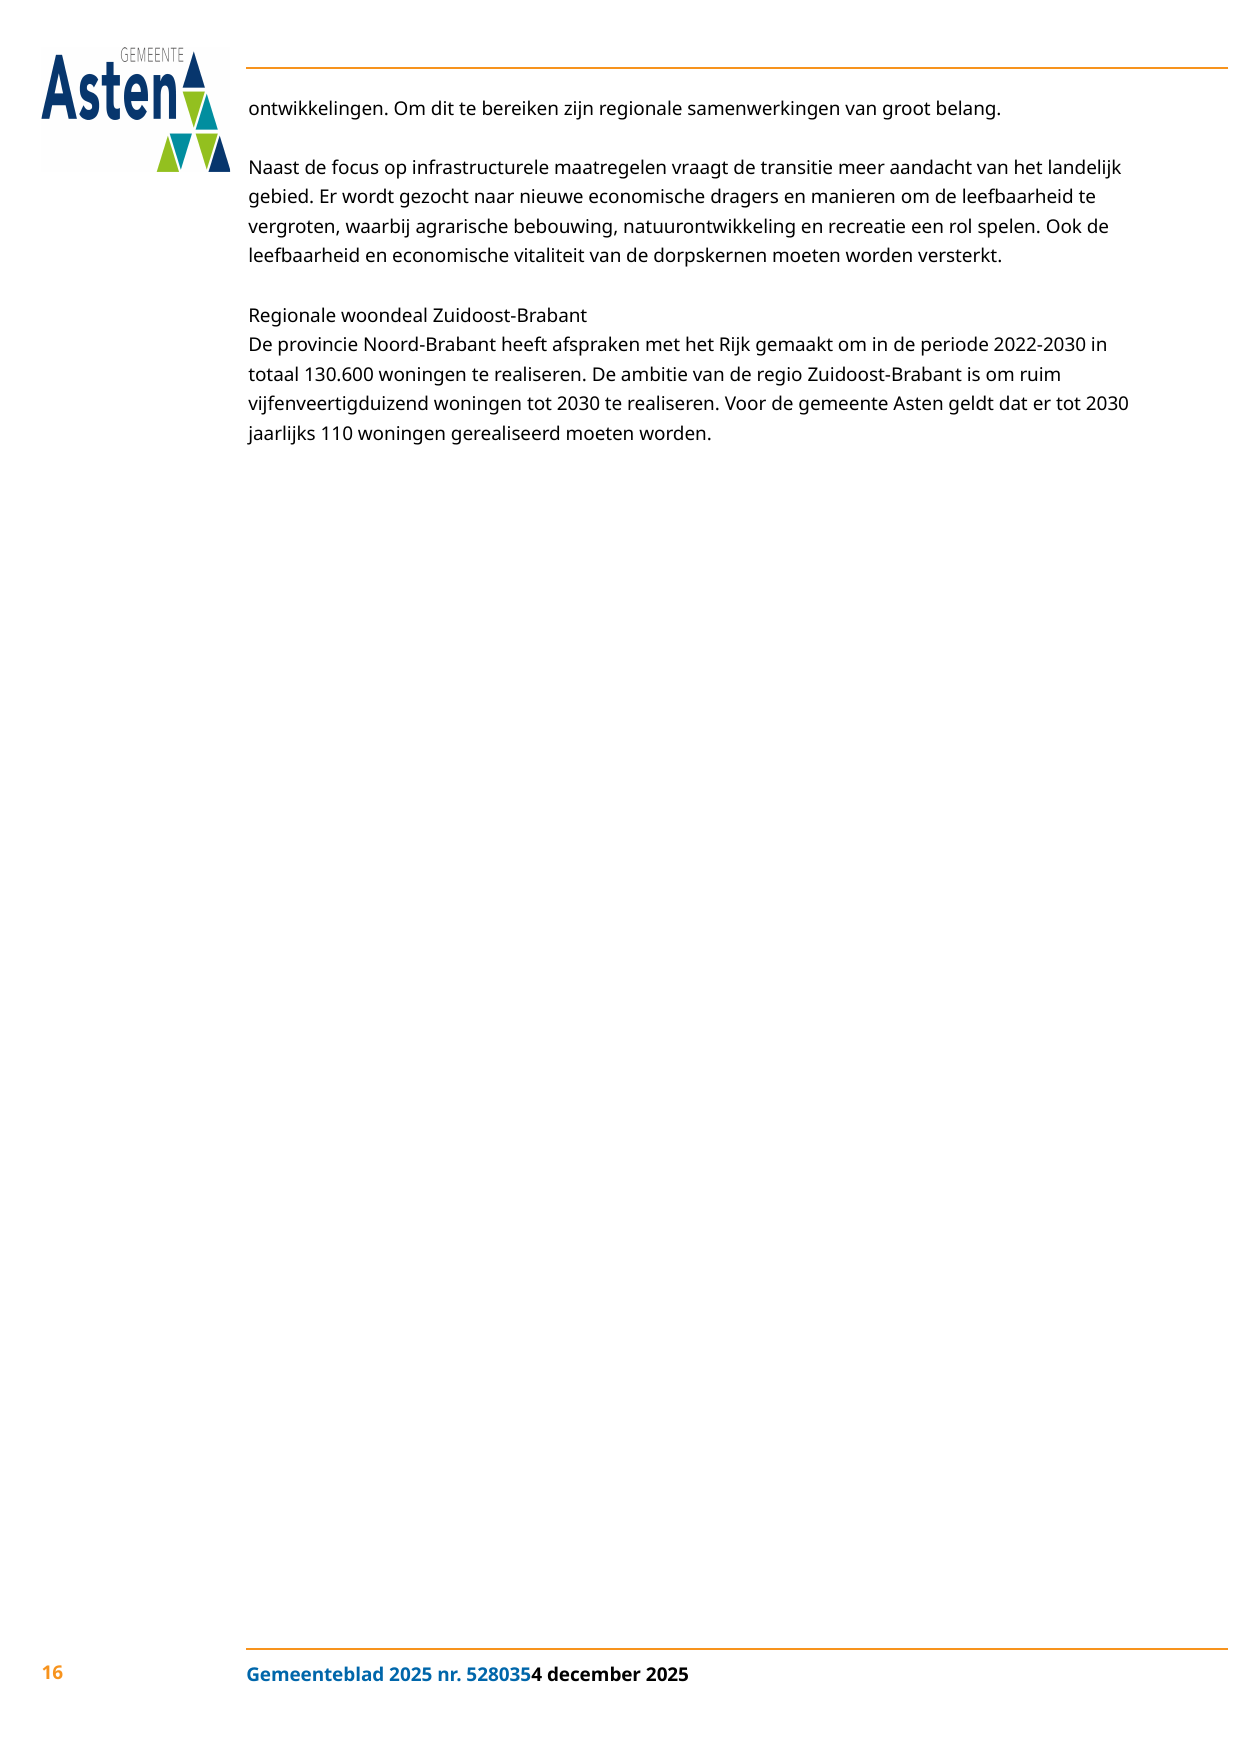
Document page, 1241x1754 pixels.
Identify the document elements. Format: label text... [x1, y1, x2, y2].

text ontwikkelingen. Om dit te bereiken zijn regionale samenwerkingen van groot belang. [248, 95, 1152, 121]
picture [41, 47, 231, 172]
text Naast de focus op infrastructurele maatregelen vraagt de transitie meer aandacht van het landelijk gebied. Er wordt gezocht naar nieuwe economische dragers en manieren om de leefbaarheid te vergroten, waarbij agrarische bebouwing, natuurontwikkeling en recreatie een rol spelen. Ook de leefbaarheid en economische vitaliteit van de dorpskernen moeten worden versterkt. [248, 154, 1152, 268]
text De provincie Noord-Brabant heeft afspraken met het Rijk gemaakt om in de periode 2022-2030 in totaal 130.600 woningen te realiseren. De ambitie van de regio Zuidoost-Brabant is om ruim vijfenveertigduizend woningen tot 2030 te realiseren. Voor de gemeente Asten geldt dat er tot 2030 jaarlijks 110 woningen gerealiseerd moeten worden. [248, 331, 1152, 446]
text Regionale woondeal Zuidoost-Brabant [248, 302, 1152, 328]
